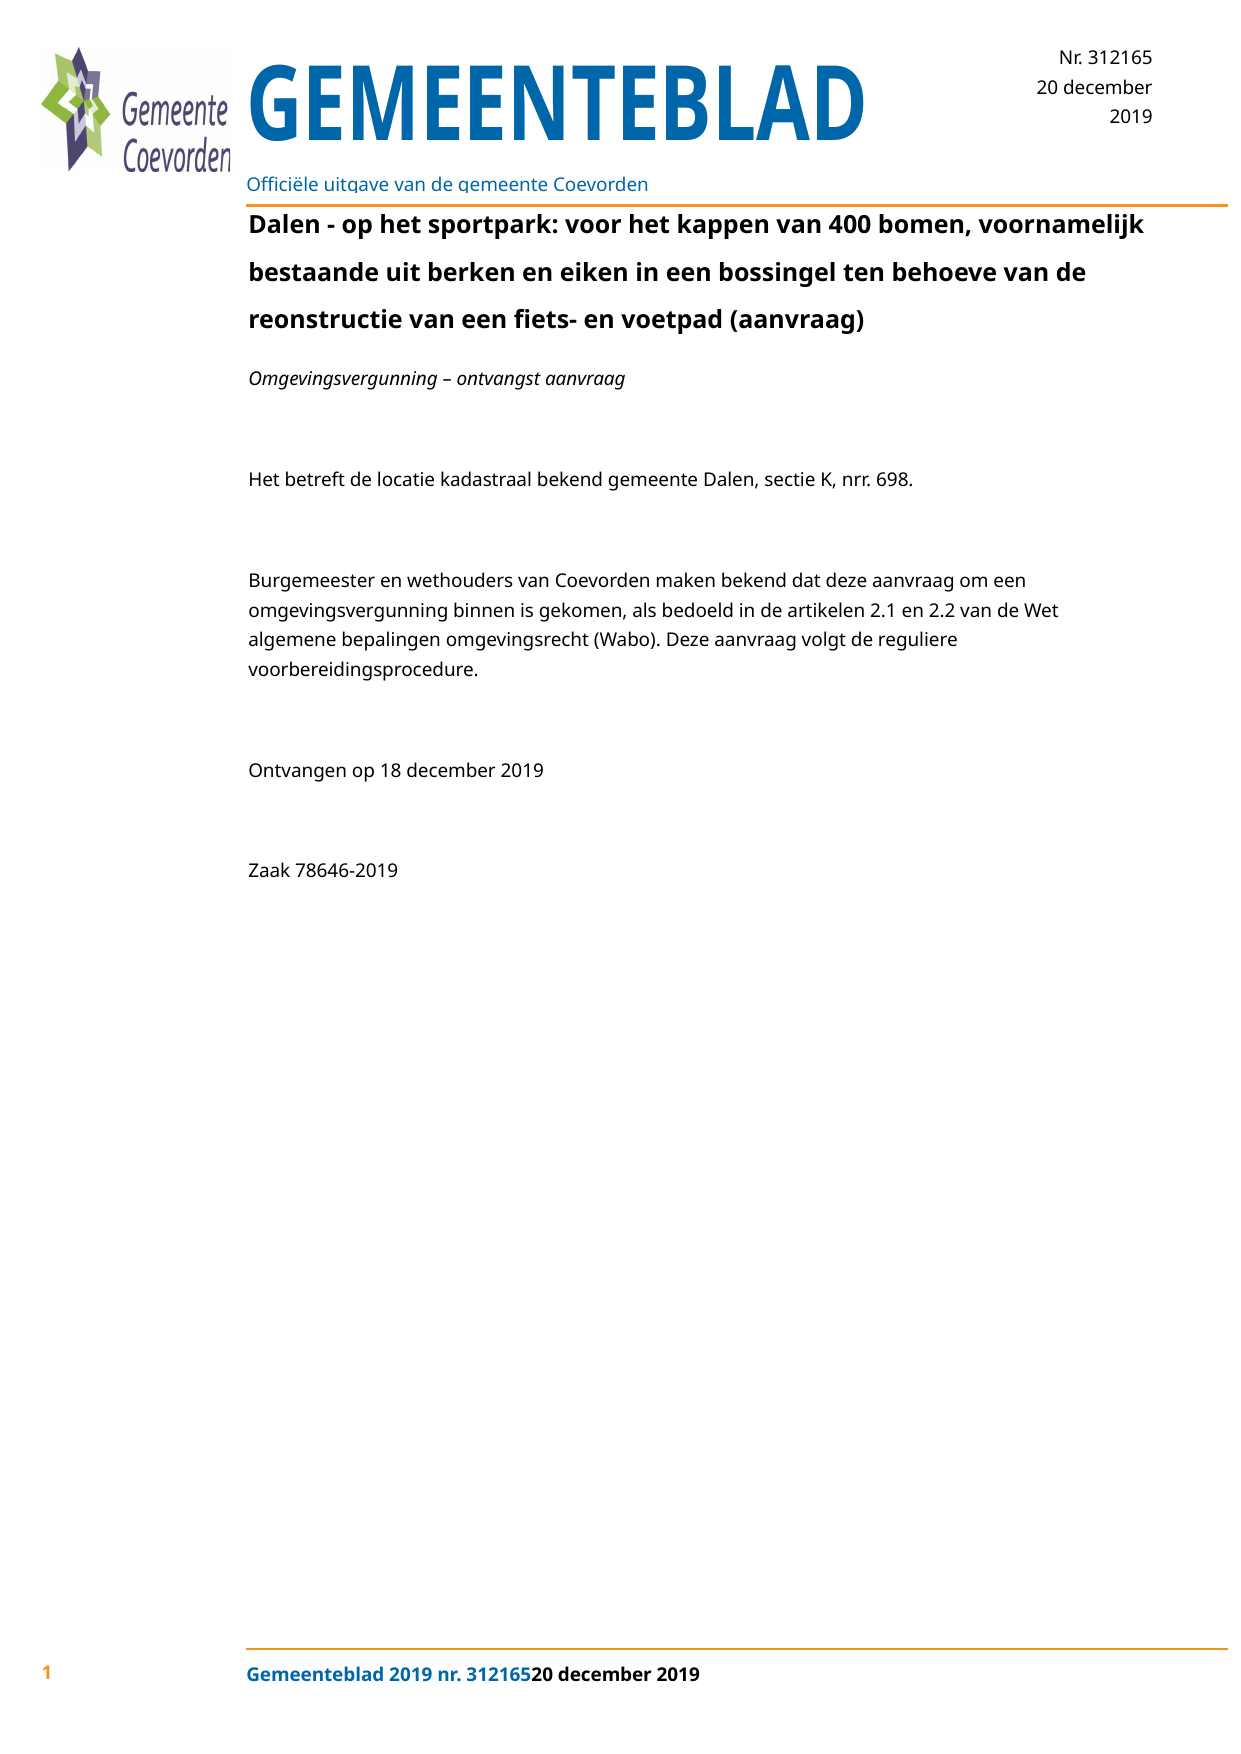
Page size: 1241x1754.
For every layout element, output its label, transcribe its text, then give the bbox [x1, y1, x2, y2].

text Burgemeester en wethouders van Coevorden maken bekend dat deze aanvraag om een omgevingsvergunning binnen is gekomen, als bedoeld in de artikelen 2.1 en 2.2 van de Wet algemene bepalingen omgevingsrecht (Wabo). Deze aanvraag volgt de reguliere voorbereidingsprocedure. [248, 567, 1152, 682]
text Omgevingsvergunning – ontvangst aanvraag [248, 366, 1152, 391]
text Ontvangen op 18 december 2019 [248, 757, 1152, 782]
text Het betreft de locatie kadastraal bekend gemeente Dalen, sectie K, nrr. 698. [248, 466, 1152, 492]
text Zaak 78646-2019 [248, 858, 1152, 883]
picture [41, 47, 231, 172]
text Dalen - op het sportpark: voor het kappen van 400 bomen, voornamelijk bestaande uit berken en eiken in een bossingel ten behoeve van de reonstructie van een fiets- en voetpad (aanvraag) [248, 207, 1152, 336]
